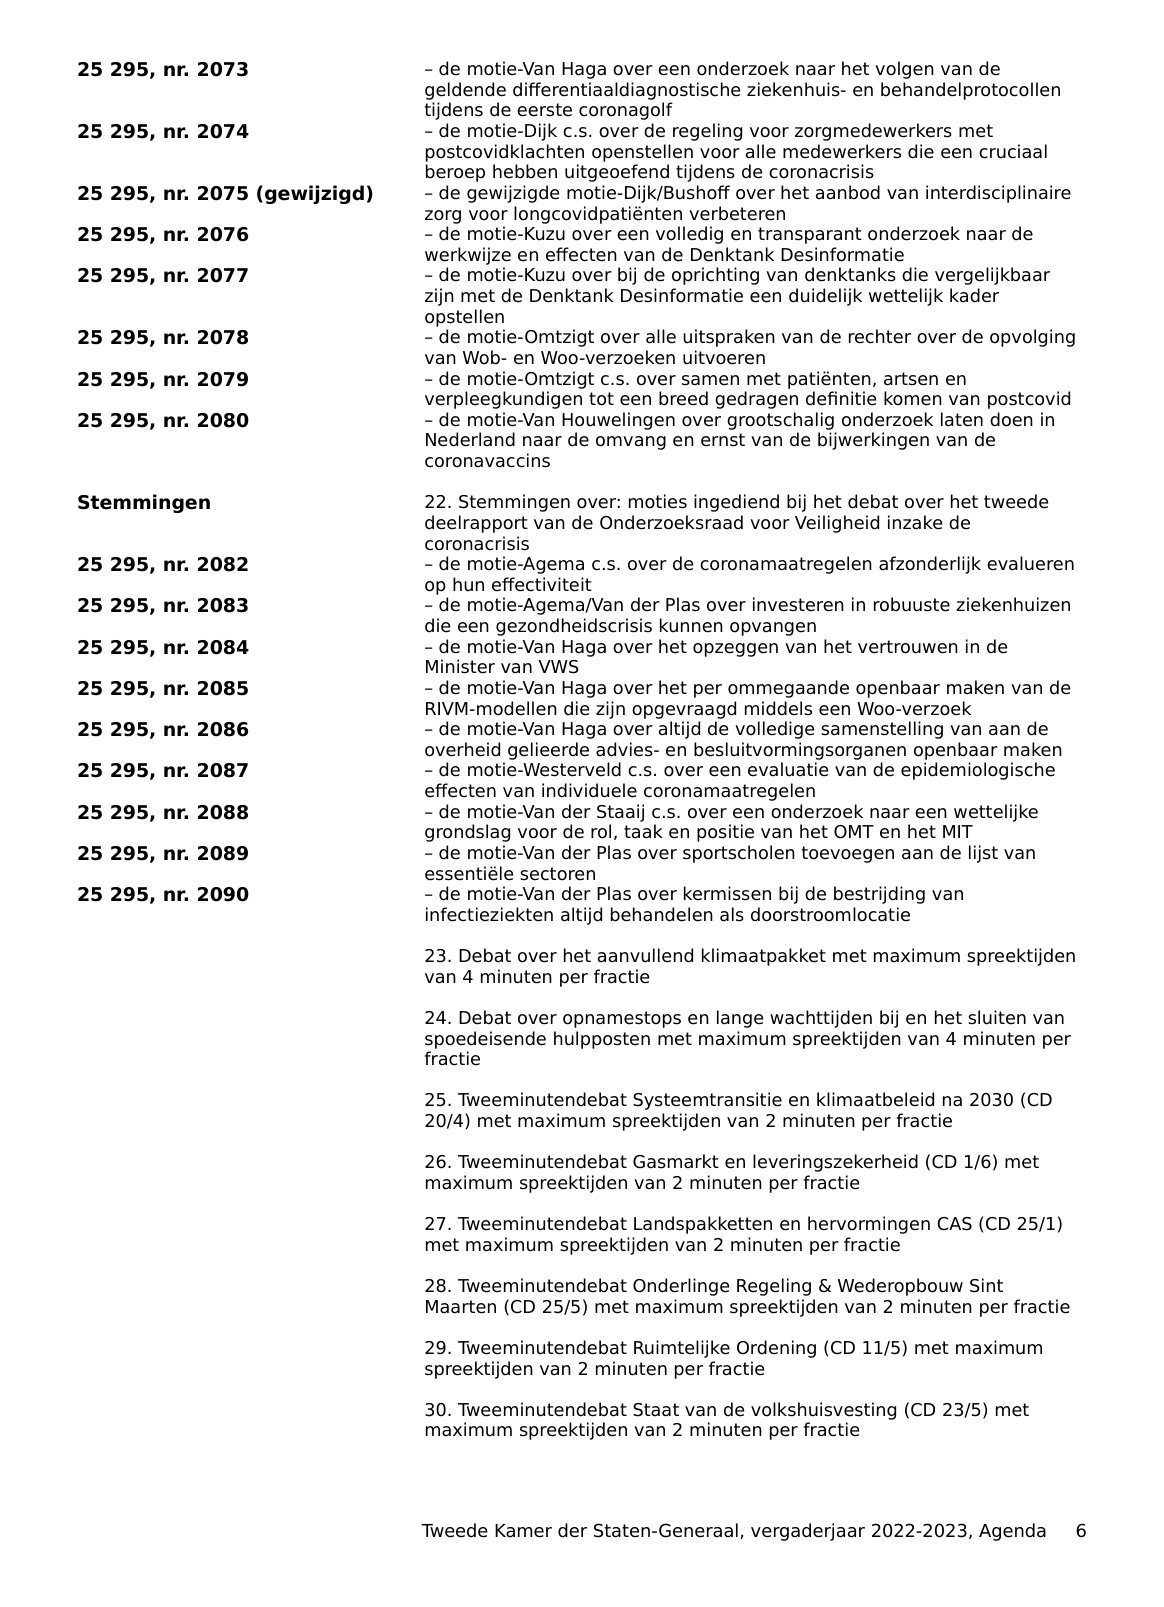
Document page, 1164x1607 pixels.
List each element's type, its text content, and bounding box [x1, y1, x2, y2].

table_cell [401, 472, 418, 492]
table_cell [77, 946, 401, 987]
table_cell [77, 1090, 401, 1132]
table_cell [77, 1194, 401, 1214]
table_cell [77, 1441, 401, 1462]
table_cell [77, 1338, 401, 1379]
table_cell 25 295, nr. 2073 [77, 59, 401, 121]
table_cell [401, 327, 418, 368]
table_cell [401, 1276, 418, 1317]
table_cell [401, 678, 418, 719]
table_cell [401, 1338, 418, 1379]
table_cell 27. Tweeminutendebat Landspakketten en hervormingen CAS (CD 25/1) met maximum spreektijden van 2 minuten per fractie [418, 1214, 1087, 1255]
table_cell [401, 884, 418, 925]
table_cell [401, 224, 418, 265]
table_cell 30. Tweeminutendebat Staat van de volkshuisvesting (CD 23/5) met maximum spreektijden van 2 minuten per fractie [418, 1400, 1087, 1441]
table_cell [401, 802, 418, 843]
table_cell [418, 472, 1087, 492]
table_cell [401, 1008, 418, 1070]
table_cell 25 295, nr. 2086 [77, 719, 401, 760]
table_cell – de motie-Van Houwelingen over grootschalig onderzoek laten doen in Nederland naar de omvang en ernst van de bijwerkingen van de coronavaccins [418, 410, 1087, 472]
table_cell – de motie-Van Haga over het per ommegaande openbaar maken van de RIVM-modellen die zijn opgevraagd middels een Woo-verzoek [418, 678, 1087, 719]
table_cell 25 295, nr. 2078 [77, 327, 401, 368]
table_cell [418, 987, 1087, 1008]
table_cell [77, 1132, 401, 1152]
table_cell – de motie-Van Haga over het opzeggen van het vertrouwen in de Minister van VWS [418, 637, 1087, 678]
table_cell 26. Tweeminutendebat Gasmarkt en leveringszekerheid (CD 1/6) met maximum spreektijden van 2 minuten per fractie [418, 1152, 1087, 1193]
table_cell 25 295, nr. 2085 [77, 678, 401, 719]
table_cell [401, 719, 418, 760]
table_cell [401, 1152, 418, 1193]
table_cell 25 295, nr. 2074 [77, 121, 401, 183]
table_cell [77, 1255, 401, 1276]
table_cell – de motie-Agema/Van der Plas over investeren in robuuste ziekenhuizen die een gezondheidscrisis kunnen opvangen [418, 595, 1087, 637]
table_cell [418, 1132, 1087, 1152]
table_cell [77, 1276, 401, 1317]
table_cell [418, 1070, 1087, 1090]
table_cell 25 295, nr. 2079 [77, 369, 401, 410]
table_cell [401, 1070, 418, 1090]
table_cell [401, 1255, 418, 1276]
table_cell [401, 925, 418, 946]
table_cell [401, 265, 418, 327]
table_cell 25 295, nr. 2088 [77, 802, 401, 843]
table_cell [418, 1255, 1087, 1276]
table_cell [77, 925, 401, 946]
table_cell [401, 1194, 418, 1214]
table_cell [77, 987, 401, 1008]
table_cell [77, 1400, 401, 1441]
table_cell [418, 1194, 1087, 1214]
table_cell 28. Tweeminutendebat Onderlinge Regeling & Wederopbouw Sint Maarten (CD 25/5) met maximum spreektijden van 2 minuten per fractie [418, 1276, 1087, 1317]
table_cell [77, 1317, 401, 1338]
table_cell – de motie-Van Haga over een onderzoek naar het volgen van de geldende differentiaaldiagnostische ziekenhuis- en behandelprotocollen tijdens de eerste coronagolf [418, 59, 1087, 121]
table_cell – de gewijzigde motie-Dijk/Bushoff over het aanbod van interdisciplinaire zorg voor longcovidpatiënten verbeteren [418, 183, 1087, 224]
table_cell 23. Debat over het aanvullend klimaatpakket met maximum spreektijden van 4 minuten per fractie [418, 946, 1087, 987]
table_cell 25 295, nr. 2075 (gewijzigd) [77, 183, 401, 224]
table_cell 25 295, nr. 2077 [77, 265, 401, 327]
table_cell – de motie-Dijk c.s. over de regeling voor zorgmedewerkers met postcovidklachten openstellen voor alle medewerkers die een cruciaal beroep hebben uitgeoefend tijdens de coronacrisis [418, 121, 1087, 183]
table_cell 25 295, nr. 2082 [77, 554, 401, 595]
table_cell [77, 472, 401, 492]
table_cell [77, 1379, 401, 1400]
table_cell 22. Stemmingen over: moties ingediend bij het debat over het tweede deelrapport van de Onderzoeksraad voor Veiligheid inzake de coronacrisis [418, 492, 1087, 554]
table_cell [418, 1317, 1087, 1338]
table_cell [77, 1152, 401, 1193]
table_cell – de motie-Agema c.s. over de coronamaatregelen afzonderlijk evalueren op hun effectiviteit [418, 554, 1087, 595]
table_cell [401, 183, 418, 224]
table_cell – de motie-Omtzigt c.s. over samen met patiënten, artsen en verpleegkundigen tot een breed gedragen definitie komen van postcovid [418, 369, 1087, 410]
table_cell [401, 1441, 418, 1462]
table_cell [401, 121, 418, 183]
table_cell [401, 1317, 418, 1338]
table_cell [401, 987, 418, 1008]
table_cell [401, 59, 418, 121]
table_cell [401, 1379, 418, 1400]
table_cell [401, 760, 418, 802]
table_cell [401, 1090, 418, 1132]
table_cell 25 295, nr. 2089 [77, 843, 401, 884]
table_cell 25 295, nr. 2083 [77, 595, 401, 637]
table_cell – de motie-Omtzigt over alle uitspraken van de rechter over de opvolging van Wob- en Woo-verzoeken uitvoeren [418, 327, 1087, 368]
table_cell [401, 369, 418, 410]
table_cell [418, 1441, 1087, 1462]
table_cell [77, 1214, 401, 1255]
table_cell [401, 1400, 418, 1441]
table_cell [401, 1132, 418, 1152]
table_cell – de motie-Van der Plas over kermissen bij de bestrijding van infectieziekten altijd behandelen als doorstroomlocatie [418, 884, 1087, 925]
table_cell [401, 637, 418, 678]
table_cell – de motie-Van der Plas over sportscholen toevoegen aan de lijst van essentiële sectoren [418, 843, 1087, 884]
table_cell [418, 925, 1087, 946]
table_cell 25 295, nr. 2076 [77, 224, 401, 265]
table_cell 25 295, nr. 2084 [77, 637, 401, 678]
table_cell – de motie-Westerveld c.s. over een evaluatie van de epidemiologische effecten van individuele coronamaatregelen [418, 760, 1087, 802]
table_cell [401, 946, 418, 987]
table_cell – de motie-Van Haga over altijd de volledige samenstelling van aan de overheid gelieerde advies- en besluitvormingsorganen openbaar maken [418, 719, 1087, 760]
table_cell – de motie-Van der Staaij c.s. over een onderzoek naar een wettelijke grondslag voor de rol, taak en positie van het OMT en het MIT [418, 802, 1087, 843]
table_cell Stemmingen [77, 492, 401, 554]
table_cell 25. Tweeminutendebat Systeemtransitie en klimaatbeleid na 2030 (CD 20/4) met maximum spreektijden van 2 minuten per fractie [418, 1090, 1087, 1132]
table_cell 25 295, nr. 2080 [77, 410, 401, 472]
table_cell [401, 492, 418, 554]
table_cell [401, 1214, 418, 1255]
table_cell [77, 1070, 401, 1090]
table_cell [77, 1008, 401, 1070]
table_cell [401, 843, 418, 884]
table_cell 29. Tweeminutendebat Ruimtelijke Ordening (CD 11/5) met maximum spreektijden van 2 minuten per fractie [418, 1338, 1087, 1379]
table_cell – de motie-Kuzu over een volledig en transparant onderzoek naar de werkwijze en effecten van de Denktank Desinformatie [418, 224, 1087, 265]
table_cell [401, 410, 418, 472]
table_cell 24. Debat over opnamestops en lange wachttijden bij en het sluiten van spoedeisende hulpposten met maximum spreektijden van 4 minuten per fractie [418, 1008, 1087, 1070]
table_cell [401, 595, 418, 637]
table_cell [401, 554, 418, 595]
table_cell 25 295, nr. 2087 [77, 760, 401, 802]
table_cell 25 295, nr. 2090 [77, 884, 401, 925]
table_cell – de motie-Kuzu over bij de oprichting van denktanks die vergelijkbaar zijn met de Denktank Desinformatie een duidelijk wettelijk kader opstellen [418, 265, 1087, 327]
table_cell [418, 1379, 1087, 1400]
